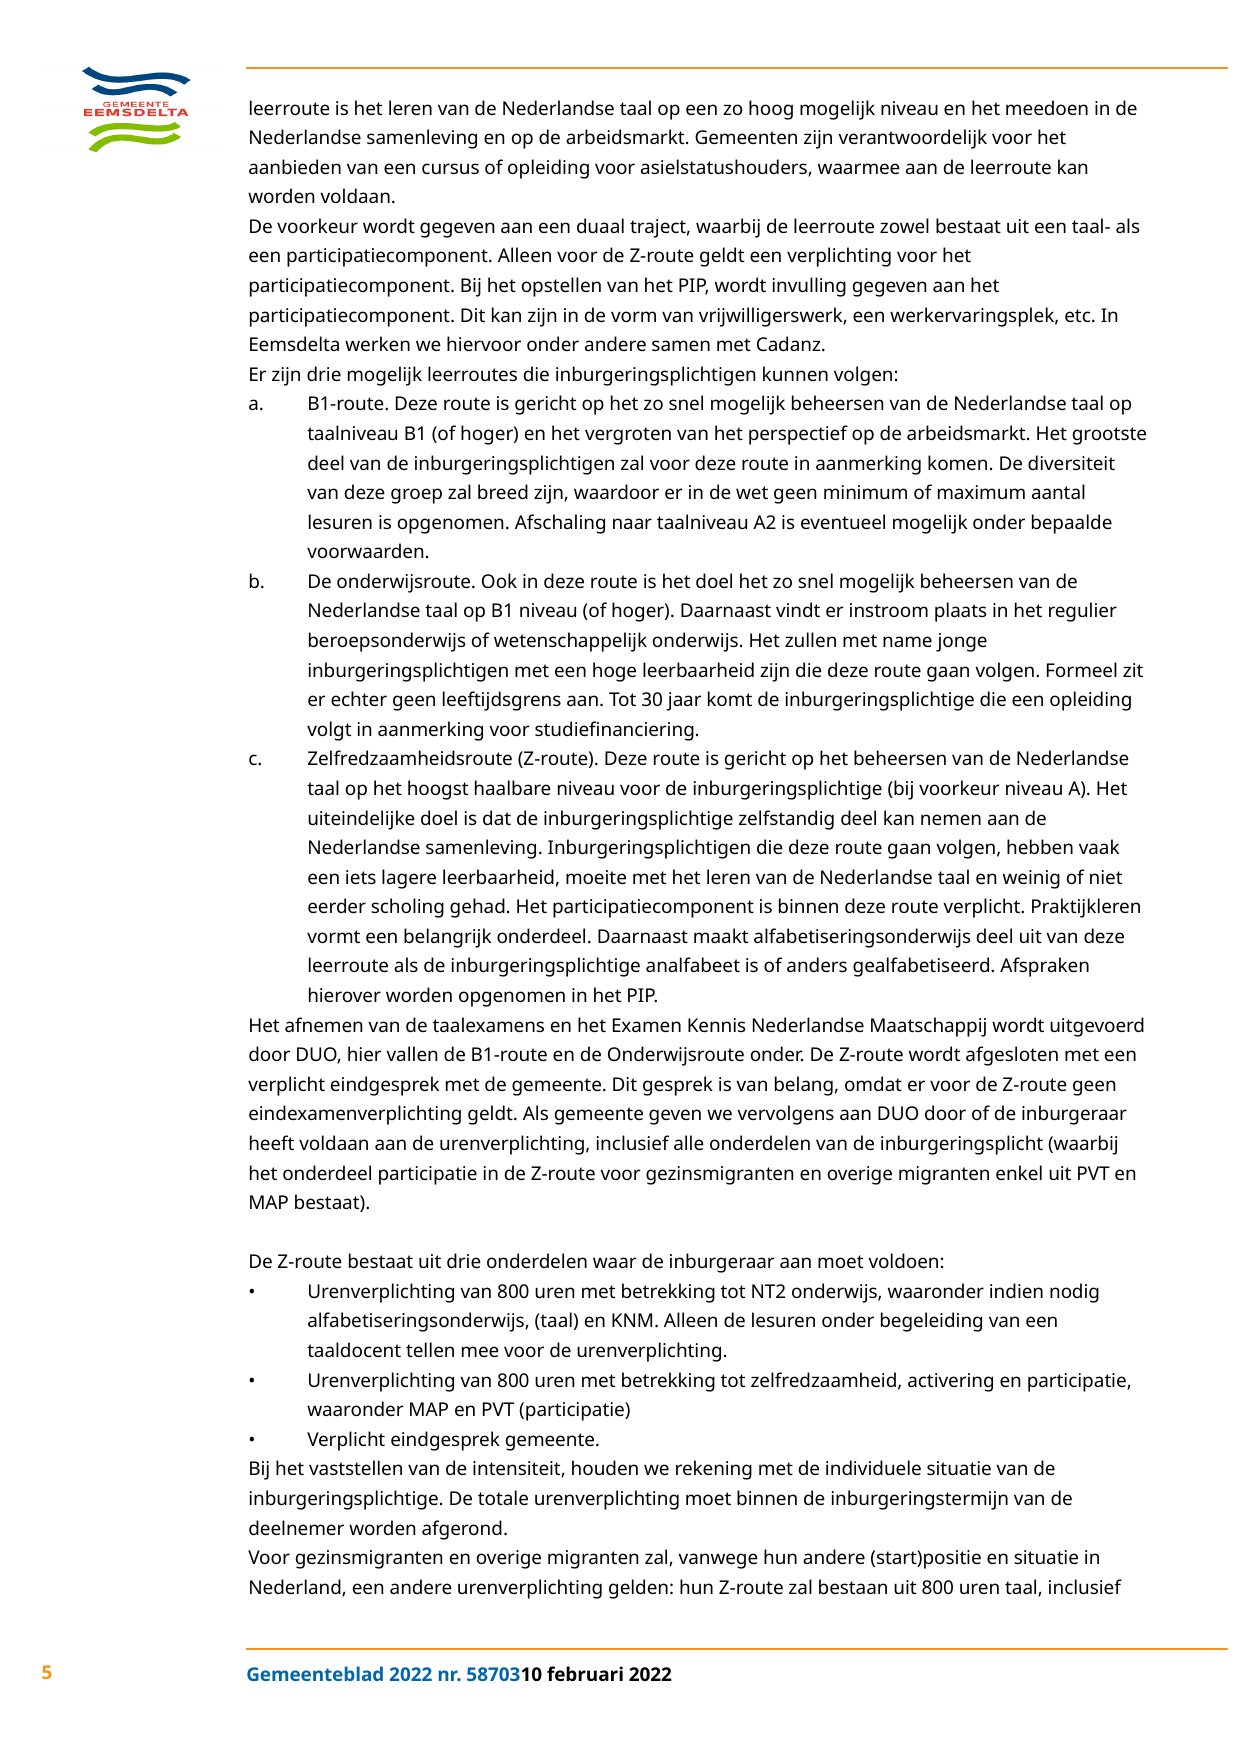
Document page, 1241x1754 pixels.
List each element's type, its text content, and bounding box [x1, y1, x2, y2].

text De voorkeur wordt gegeven aan een duaal traject, waarbij de leerroute zowel bestaat uit een taal- als een participatiecomponent. Alleen voor de Z-route geldt een verplichting voor het participatiecomponent. Bij het opstellen van het PIP, wordt invulling gegeven aan het participatiecomponent. Dit kan zijn in de vorm van vrijwilligerswerk, een werkervaringsplek, etc. In Eemsdelta werken we hiervoor onder andere samen met Cadanz. [248, 213, 1152, 357]
list De onderwijsroute. Ook in deze route is het doel het zo snel mogelijk beheersen van de Nederlandse taal op B1 niveau (of hoger). Daarnaast vindt er instroom plaats in het regulier beroepsonderwijs of wetenschappelijk onderwijs. Het zullen met name jonge inburgeringsplichtigen met een hoge leerbaarheid zijn die deze route gaan volgen. Formeel zit er echter geen leeftijdsgrens aan. Tot 30 jaar komt de inburgeringsplichtige die een opleiding volgt in aanmerking voor studiefinanciering. [248, 568, 1152, 742]
text leerroute is het leren van de Nederlandse taal op een zo hoog mogelijk niveau en het meedoen in de Nederlandse samenleving en op de arbeidsmarkt. Gemeenten zijn verantwoordelijk voor het aanbieden van een cursus of opleiding voor asielstatushouders, waarmee aan de leerroute kan worden voldaan. [248, 95, 1152, 209]
text Er zijn drie mogelijk leerroutes die inburgeringsplichtigen kunnen volgen: [248, 361, 1152, 387]
list Verplicht eindgesprek gemeente. [248, 1426, 1152, 1452]
list Urenverplichting van 800 uren met betrekking tot zelfredzaamheid, activering en participatie, waaronder MAP en PVT (participatie) [248, 1367, 1152, 1422]
text De Z-route bestaat uit drie onderdelen waar de inburgeraar aan moet voldoen: [248, 1248, 1152, 1274]
list Urenverplichting van 800 uren met betrekking tot NT2 onderwijs, waaronder indien nodig alfabetiseringsonderwijs, (taal) en KNM. Alleen de lesuren onder begeleiding van een taaldocent tellen mee voor de urenverplichting. [248, 1278, 1152, 1363]
list Zelfredzaamheidsroute (Z-route). Deze route is gericht op het beheersen van de Nederlandse taal op het hoogst haalbare niveau voor de inburgeringsplichtige (bij voorkeur niveau A). Het uiteindelijke doel is dat de inburgeringsplichtige zelfstandig deel kan nemen aan de Nederlandse samenleving. Inburgeringsplichtigen die deze route gaan volgen, hebben vaak een iets lagere leerbaarheid, moeite met het leren van de Nederlandse taal en weinig of niet eerder scholing gehad. Het participatiecomponent is binnen deze route verplicht. Praktijkleren vormt een belangrijk onderdeel. Daarnaast maakt alfabetiseringsonderwijs deel uit van deze leerroute als de inburgeringsplichtige analfabeet is of anders gealfabetiseerd. Afspraken hierover worden opgenomen in het PIP. [248, 746, 1152, 1008]
list B1-route. Deze route is gericht op het zo snel mogelijk beheersen van de Nederlandse taal op taalniveau B1 (of hoger) en het vergroten van het perspectief op de arbeidsmarkt. Het grootste deel van de inburgeringsplichtigen zal voor deze route in aanmerking komen. De diversiteit van deze groep zal breed zijn, waardoor er in de wet geen minimum of maximum aantal lesuren is opgenomen. Afschaling naar taalniveau A2 is eventueel mogelijk onder bepaalde voorwaarden. [248, 391, 1152, 564]
text Bij het vaststellen van de intensiteit, houden we rekening met de individuele situatie van de inburgeringsplichtige. De totale urenverplichting moet binnen de inburgeringstermijn van de deelnemer worden afgerond. [248, 1456, 1152, 1541]
text Het afnemen van de taalexamens en het Examen Kennis Nederlandse Maatschappij wordt uitgevoerd door DUO, hier vallen de B1-route en de Onderwijsroute onder. De Z-route wordt afgesloten met een verplicht eindgesprek met de gemeente. Dit gesprek is van belang, omdat er voor de Z-route geen eindexamenverplichting geldt. Als gemeente geven we vervolgens aan DUO door of de inburgeraar heeft voldaan aan de urenverplichting, inclusief alle onderdelen van de inburgeringsplicht (waarbij het onderdeel participatie in de Z-route voor gezinsmigranten en overige migranten enkel uit PVT en MAP bestaat). [248, 1012, 1152, 1215]
text Voor gezinsmigranten en overige migranten zal, vanwege hun andere (start)positie en situatie in Nederland, een andere urenverplichting gelden: hun Z-route zal bestaan uit 800 uren taal, inclusief [248, 1544, 1152, 1600]
picture [41, 47, 231, 172]
